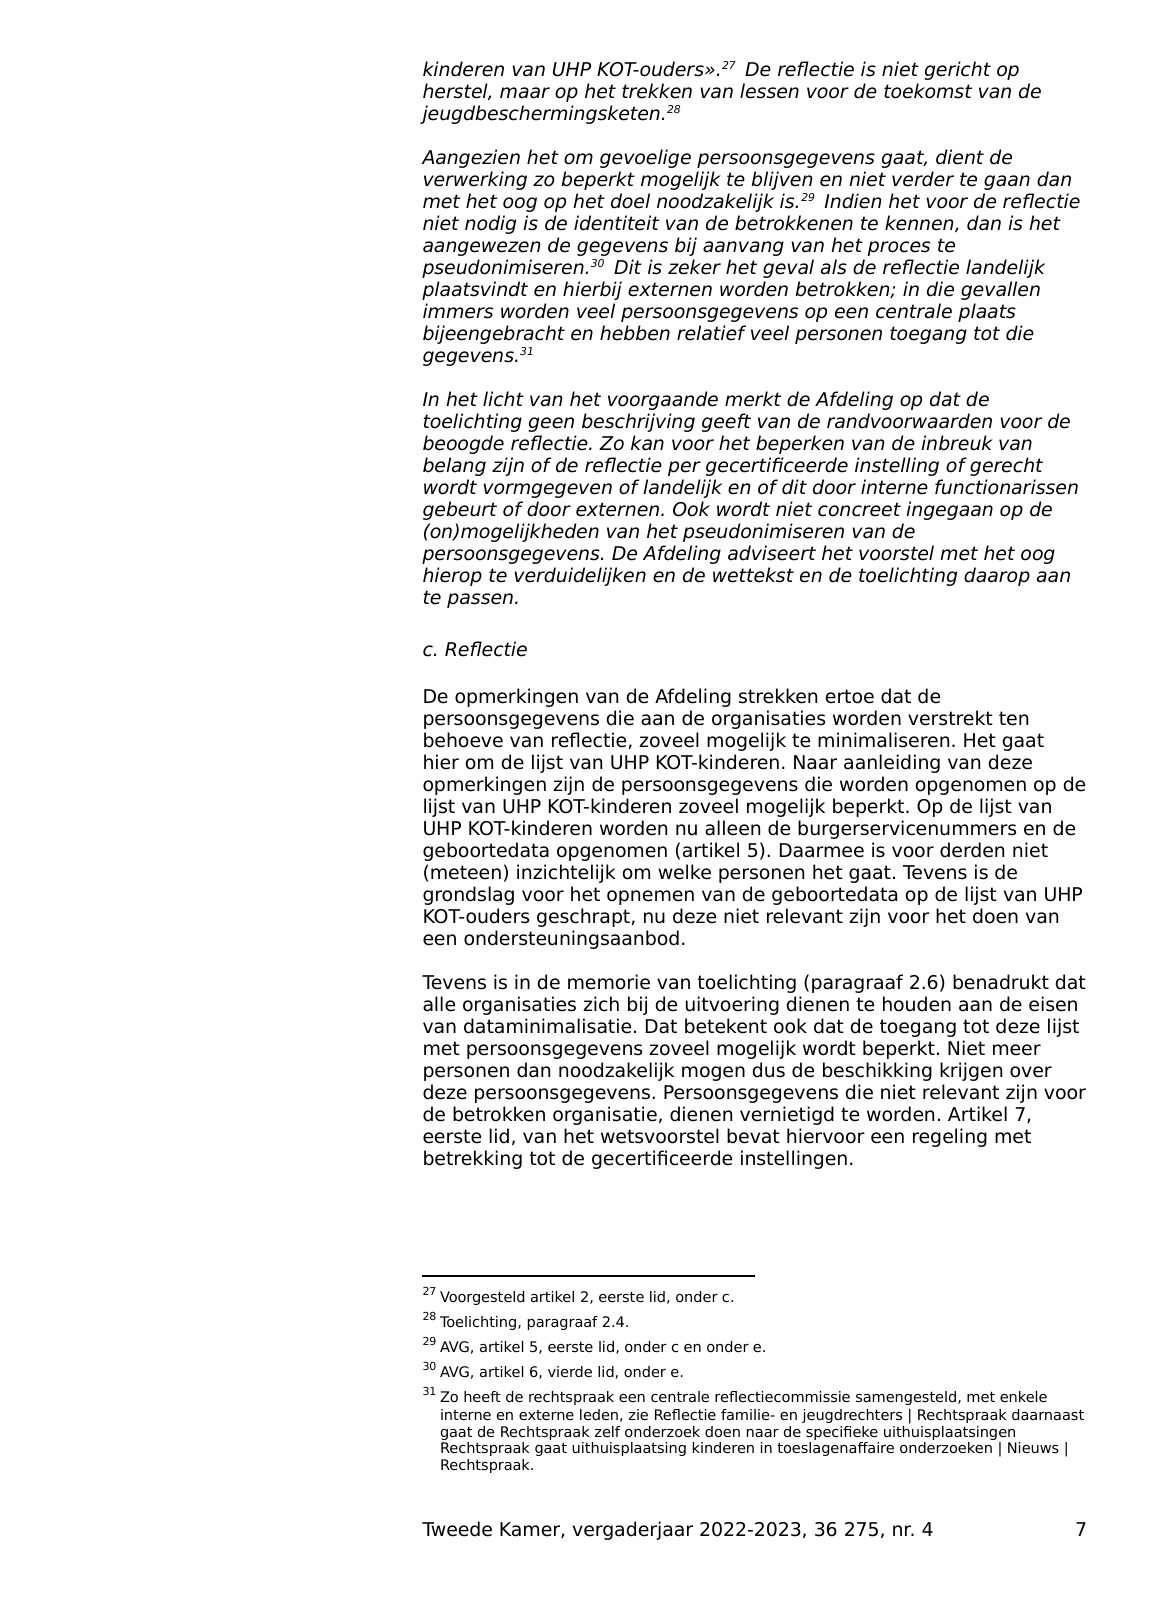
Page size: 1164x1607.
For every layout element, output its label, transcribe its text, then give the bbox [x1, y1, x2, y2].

subtitle c. Reflectie [422, 639, 1087, 661]
text kinderen van UHP KOT-ouders». De reflectie is niet gericht op herstel, maar op het trekken van lessen voor de toekomst van de jeugdbeschermingsketen. [422, 59, 1087, 125]
text In het licht van het voorgaande merkt de Afdeling op dat de toelichting geen beschrijving geeft van de randvoorwaarden voor de beoogde reflectie. Zo kan voor het beperken van de inbreuk van belang zijn of de reflectie per gecertificeerde instelling of gerecht wordt vormgegeven of landelijk en of dit door interne functionarissen gebeurt of door externen. Ook wordt niet concreet ingegaan op de (on)mogelijkheden van het pseudonimiseren van de persoonsgegevens. De Afdeling adviseert het voorstel met het oog hierop te verduidelijken en de wettekst en de toelichting daarop aan te passen. [422, 389, 1087, 609]
text AVG, artikel 6, vierde lid, onder e. [422, 1360, 1087, 1382]
text AVG, artikel 5, eerste lid, onder c en onder e. [422, 1335, 1087, 1357]
text De opmerkingen van de Afdeling strekken ertoe dat de persoonsgegevens die aan de organisaties worden verstrekt ten behoeve van reflectie, zoveel mogelijk te minimaliseren. Het gaat hier om de lijst van UHP KOT-kinderen. Naar aanleiding van deze opmerkingen zijn de persoonsgegevens die worden opgenomen op de lijst van UHP KOT-kinderen zoveel mogelijk beperkt. Op de lijst van UHP KOT-kinderen worden nu alleen de burgerservicenummers en de geboortedata opgenomen (artikel 5). Daarmee is voor derden niet (meteen) inzichtelijk om welke personen het gaat. Tevens is de grondslag voor het opnemen van de geboortedata op de lijst van UHP KOT-ouders geschrapt, nu deze niet relevant zijn voor het doen van een ondersteuningsaanbod. [422, 686, 1087, 950]
text Zo heeft de rechtspraak een centrale reflectiecommissie samengesteld, met enkele interne en externe leden, zie Reflectie familie- en jeugdrechters | Rechtspraak daarnaast gaat de Rechtspraak zelf onderzoek doen naar de specifieke uithuisplaatsingen Rechtspraak gaat uithuisplaatsing kinderen in toeslagenaffaire onderzoeken | Nieuws | Rechtspraak. [422, 1385, 1087, 1474]
text Tevens is in de memorie van toelichting (paragraaf 2.6) benadrukt dat alle organisaties zich bij de uitvoering dienen te houden aan de eisen van dataminimalisatie. Dat betekent ook dat de toegang tot deze lijst met persoonsgegevens zoveel mogelijk wordt beperkt. Niet meer personen dan noodzakelijk mogen dus de beschikking krijgen over deze persoonsgegevens. Persoonsgegevens die niet relevant zijn voor de betrokken organisatie, dienen vernietigd te worden. Artikel 7, eerste lid, van het wetsvoorstel bevat hiervoor een regeling met betrekking tot de gecertificeerde instellingen. [422, 972, 1087, 1170]
text Toelichting, paragraaf 2.4. [422, 1310, 1087, 1332]
text Aangezien het om gevoelige persoonsgegevens gaat, dient de verwerking zo beperkt mogelijk te blijven en niet verder te gaan dan met het oog op het doel noodzakelijk is. Indien het voor de reflectie niet nodig is de identiteit van de betrokkenen te kennen, dan is het aangewezen de gegevens bij aanvang van het proces te pseudonimiseren. Dit is zeker het geval als de reflectie landelijk plaatsvindt en hierbij externen worden betrokken; in die gevallen immers worden veel persoonsgegevens op een centrale plaats bijeengebracht en hebben relatief veel personen toegang tot die gegevens. [422, 147, 1087, 367]
text Voorgesteld artikel 2, eerste lid, onder c. [422, 1285, 1087, 1307]
